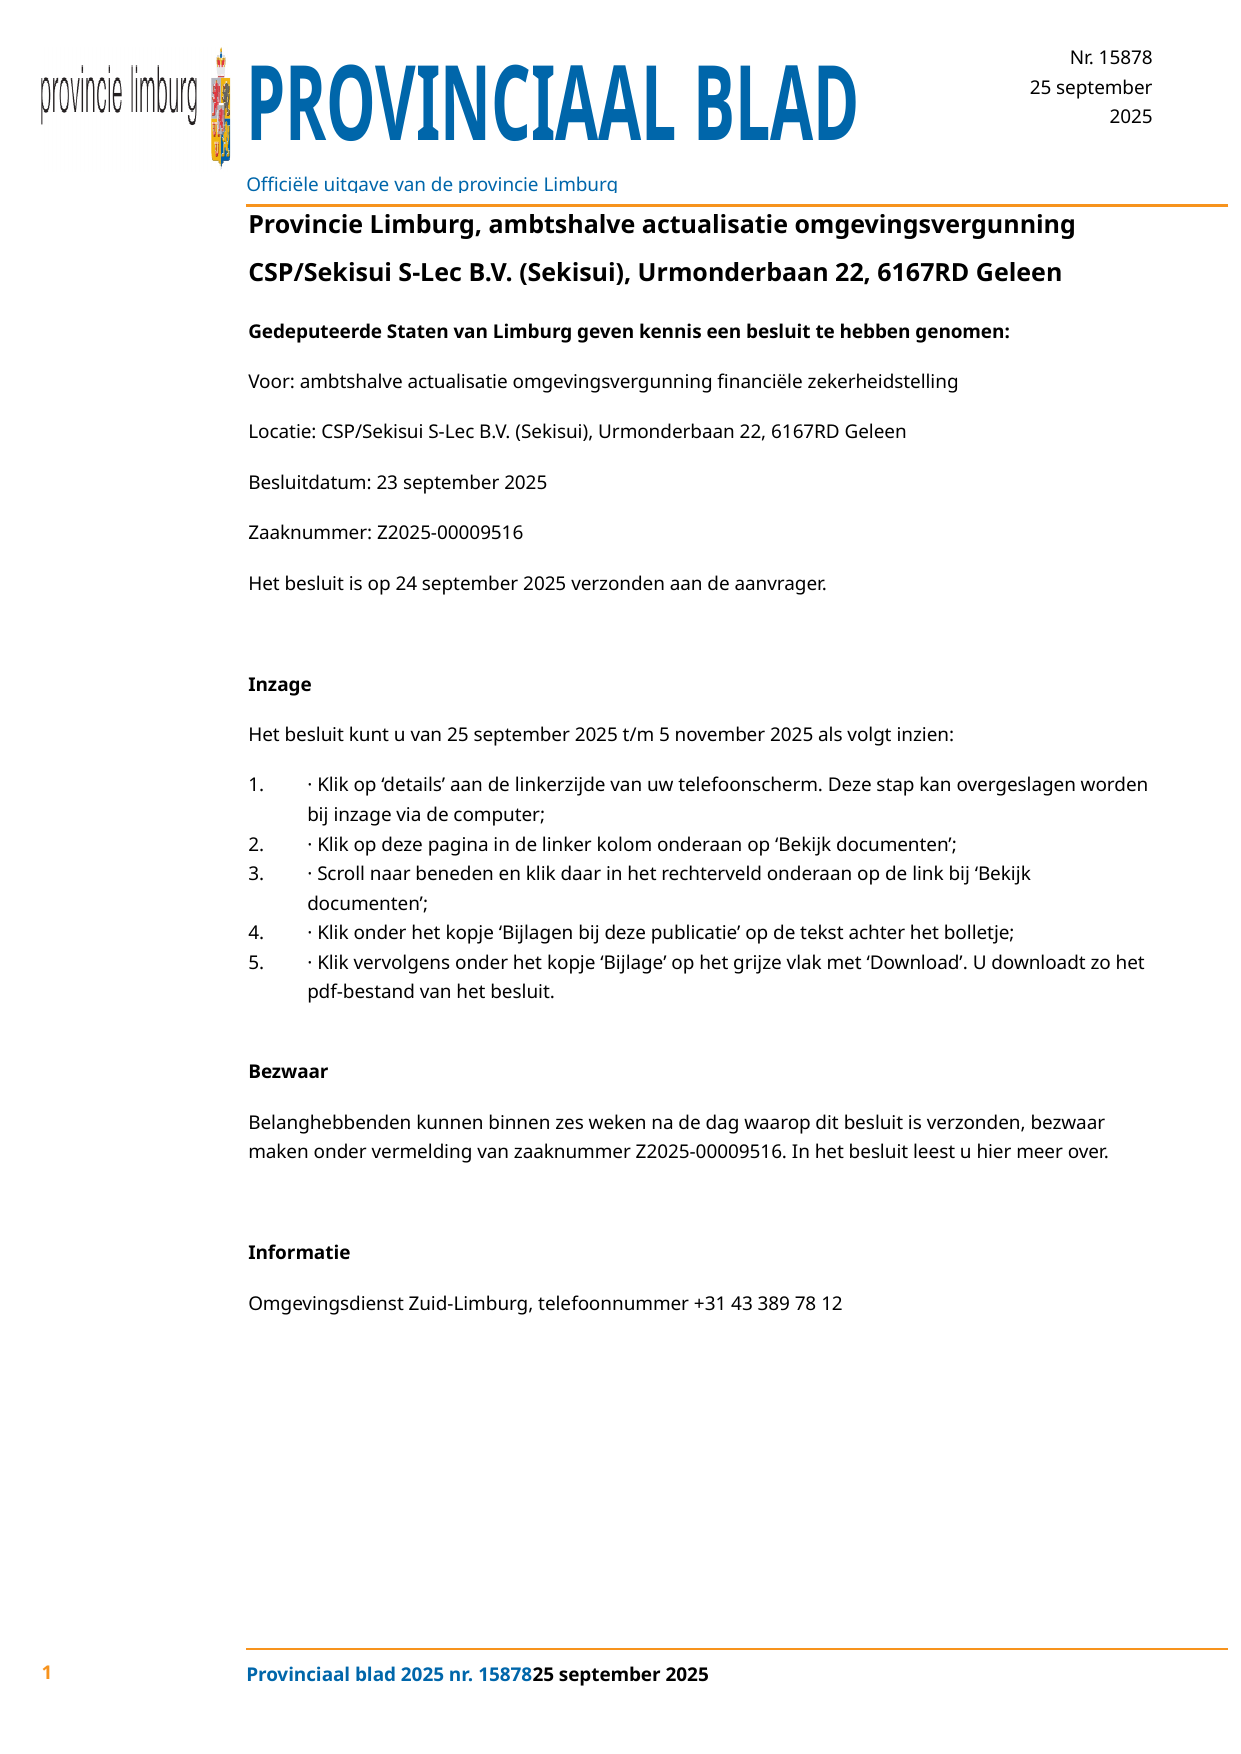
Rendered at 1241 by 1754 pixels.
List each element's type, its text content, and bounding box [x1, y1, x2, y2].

text Belanghebbenden kunnen binnen zes weken na de dag waarop dit besluit is verzonden, bezwaar maken onder vermelding van zaaknummer Z2025-00009516. In het besluit leest u hier meer over. [248, 1109, 1152, 1164]
picture [41, 47, 231, 172]
text Informatie [248, 1239, 1152, 1265]
text Zaaknummer: Z2025-00009516 [248, 519, 1152, 545]
text Besluitdatum: 23 september 2025 [248, 469, 1152, 495]
text Omgevingsdienst Zuid-Limburg, telefoonnummer +31 43 389 78 12 [248, 1290, 1152, 1316]
text Inzage [248, 671, 1152, 697]
text Voor: ambtshalve actualisatie omgevingsvergunning financiële zekerheidstelling [248, 368, 1152, 394]
text Het besluit is op 24 september 2025 verzonden aan de aanvrager. [248, 570, 1152, 596]
text Provincie Limburg, ambtshalve actualisatie omgevingsvergunning CSP/Sekisui S-Lec B.V. (Sekisui), Urmonderbaan 22, 6167RD Geleen [248, 207, 1152, 288]
text Locatie: CSP/Sekisui S-Lec B.V. (Sekisui), Urmonderbaan 22, 6167RD Geleen [248, 419, 1152, 444]
list · Klik onder het kopje ‘Bijlagen bij deze publicatie’ op de tekst achter het bolletje; [248, 919, 1152, 945]
list · Klik op ‘details’ aan de linkerzijde van uw telefoonscherm. Deze stap kan overgeslagen worden bij inzage via de computer; [248, 772, 1152, 827]
text Gedeputeerde Staten van Limburg geven kennis een besluit te hebben genomen: [248, 318, 1152, 344]
text Bezwaar [248, 1059, 1152, 1084]
text Het besluit kunt u van 25 september 2025 t/m 5 november 2025 als volgt inzien: [248, 721, 1152, 747]
list · Scroll naar beneden en klik daar in het rechterveld onderaan op de link bij ‘Bekijk documenten’; [248, 860, 1152, 916]
list · Klik vervolgens onder het kopje ‘Bijlage’ op het grijze vlak met ‘Download’. U downloadt zo het pdf-bestand van het besluit. [248, 949, 1152, 1004]
list · Klik op deze pagina in de linker kolom onderaan op ‘Bekijk documenten’; [248, 831, 1152, 857]
